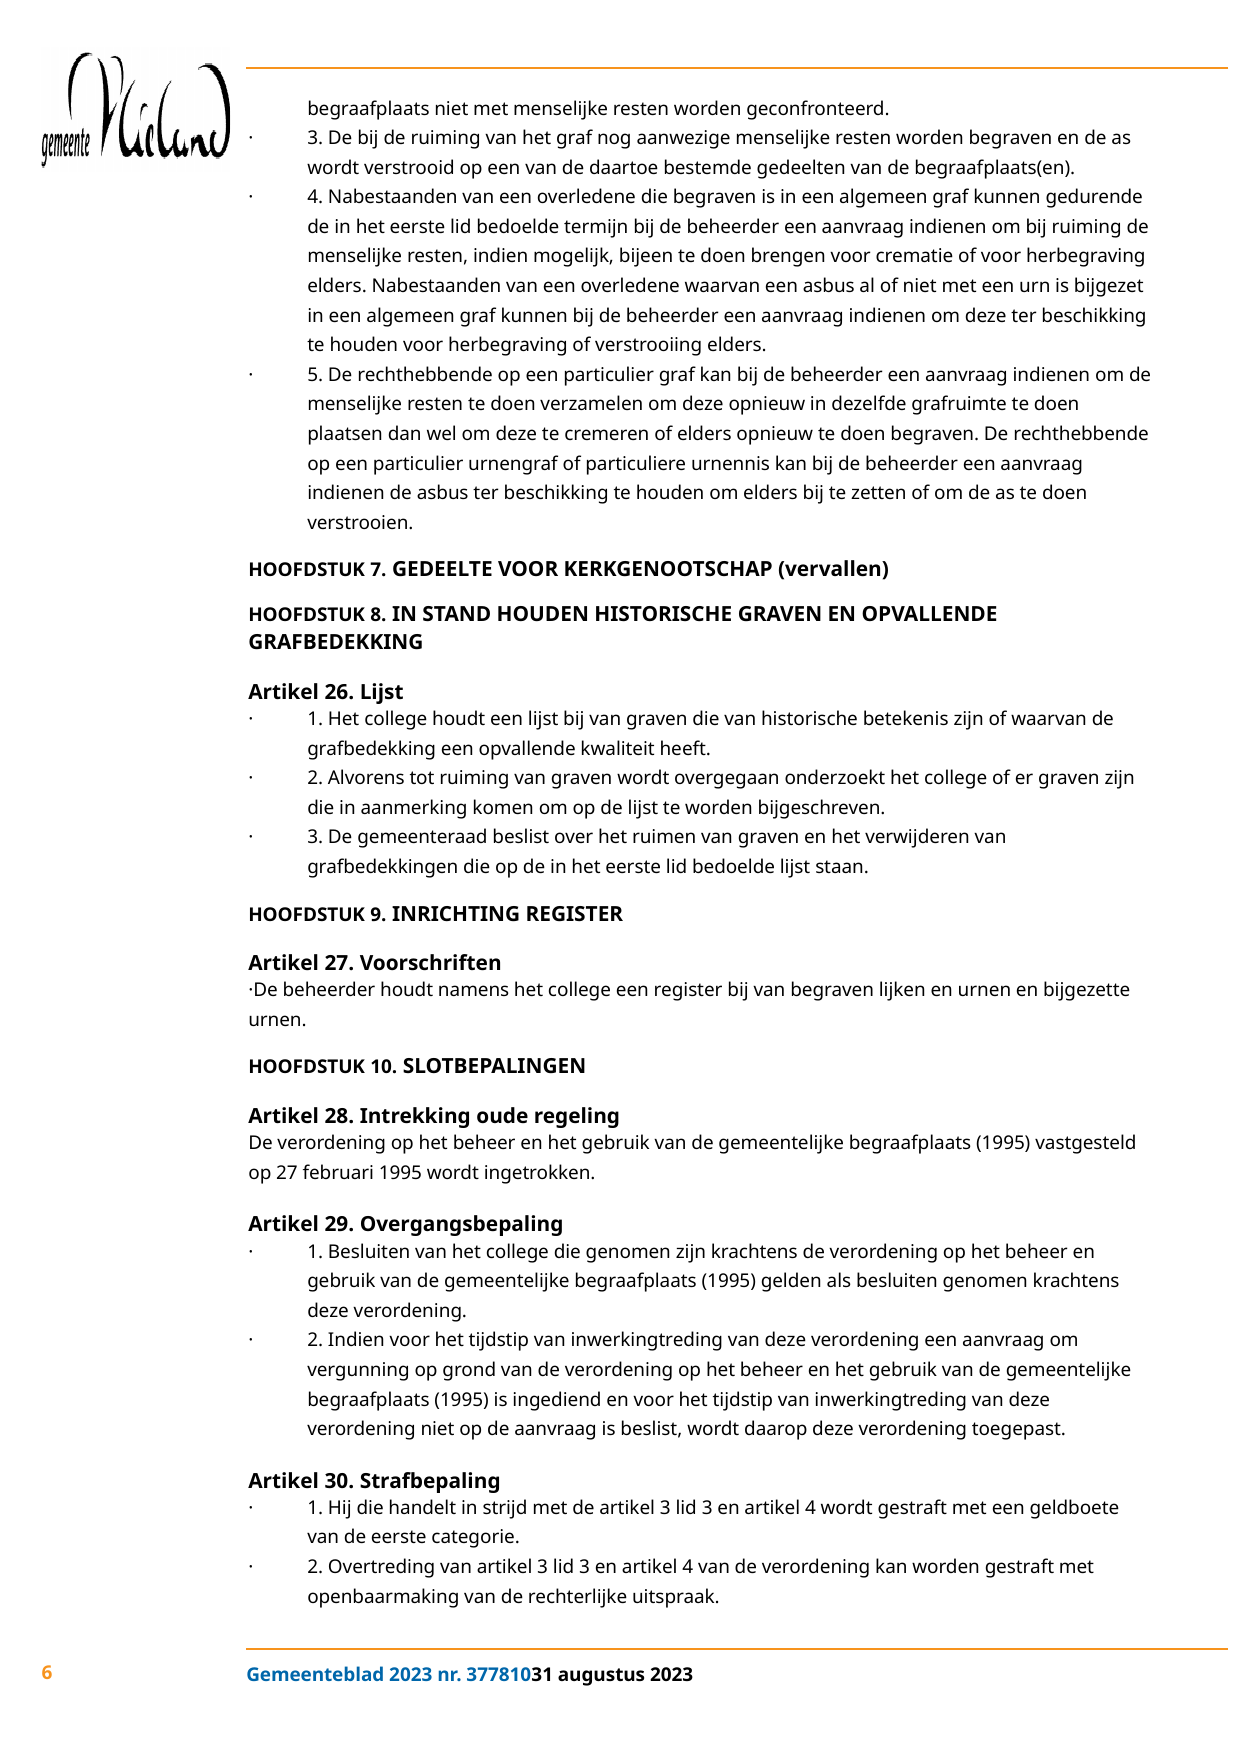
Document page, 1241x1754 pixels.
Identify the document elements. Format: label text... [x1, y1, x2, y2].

text HOOFDSTUK 8. IN STAND HOUDEN HISTORISCHE GRAVEN EN OPVALLENDE GRAFBEDEKKING [248, 599, 1152, 656]
list 2. Indien voor het tijdstip van inwerkingtreding van deze verordening een aanvraag om vergunning op grond van de verordening op het beheer en het gebruik van de gemeentelijke begraafplaats (1995) is ingediend en voor het tijdstip van inwerkingtreding van deze verordening niet op de aanvraag is beslist, wordt daarop deze verordening toegepast. [248, 1327, 1152, 1441]
list 2. Alvorens tot ruiming van graven wordt overgegaan onderzoekt het college of er graven zijn die in aanmerking komen om op de lijst te worden bijgeschreven. [248, 764, 1152, 820]
text Artikel 30. Strafbepaling [248, 1466, 1152, 1494]
list 3. De gemeenteraad beslist over het ruimen van graven en het verwijderen van grafbedekkingen die op de in het eerste lid bedoelde lijst staan. [248, 823, 1152, 879]
list 1. Besluiten van het college die genomen zijn krachtens de verordening op het beheer en gebruik van de gemeentelijke begraafplaats (1995) gelden als besluiten genomen krachtens deze verordening. [248, 1238, 1152, 1323]
text HOOFDSTUK 9. INRICHTING REGISTER [248, 899, 1152, 927]
text HOOFDSTUK 10. SLOTBEPALINGEN [248, 1052, 1152, 1080]
list 2. Overtreding van artikel 3 lid 3 en artikel 4 van de verordening kan worden gestraft met openbaarmaking van de rechterlijke uitspraak. [248, 1553, 1152, 1609]
list 4. Nabestaanden van een overledene die begraven is in een algemeen graf kunnen gedurende de in het eerste lid bedoelde termijn bij de beheerder een aanvraag indienen om bij ruiming de menselijke resten, indien mogelijk, bijeen te doen brengen voor crematie of voor herbegraving elders. Nabestaanden van een overledene waarvan een asbus al of niet met een urn is bijgezet in een algemeen graf kunnen bij de beheerder een aanvraag indienen om deze ter beschikking te houden voor herbegraving of verstrooiing elders. [248, 183, 1152, 357]
text Artikel 28. Intrekking oude regeling [248, 1101, 1152, 1129]
list 1. Het college houdt een lijst bij van graven die van historische betekenis zijn of waarvan de grafbedekking een opvallende kwaliteit heeft. [248, 705, 1152, 761]
text ·De beheerder houdt namens het college een register bij van begraven lijken en urnen en bijgezette urnen. [248, 976, 1152, 1032]
text HOOFDSTUK 7. GEDEELTE VOOR KERKGENOOTSCHAP (vervallen) [248, 554, 1152, 583]
list 3. De bij de ruiming van het graf nog aanwezige menselijke resten worden begraven en de as wordt verstrooid op een van de daartoe bestemde gedeelten van de begraafplaats(en). [248, 124, 1152, 180]
text Artikel 27. Voorschriften [248, 948, 1152, 976]
text De verordening op het beheer en het gebruik van de gemeentelijke begraafplaats (1995) vastgesteld op 27 februari 1995 wordt ingetrokken. [248, 1129, 1152, 1185]
list begraafplaats niet met menselijke resten worden geconfronteerd. [248, 95, 1152, 121]
list 5. De rechthebbende op een particulier graf kan bij de beheerder een aanvraag indienen om de menselijke resten te doen verzamelen om deze opnieuw in dezelfde grafruimte te doen plaatsen dan wel om deze te cremeren of elders opnieuw te doen begraven. De rechthebbende op een particulier urnengraf of particuliere urnennis kan bij de beheerder een aanvraag indienen de asbus ter beschikking te houden om elders bij te zetten of om de as te doen verstrooien. [248, 361, 1152, 535]
picture [41, 47, 231, 172]
text Artikel 26. Lijst [248, 677, 1152, 705]
text Artikel 29. Overgangsbepaling [248, 1209, 1152, 1238]
list 1. Hij die handelt in strijd met de artikel 3 lid 3 en artikel 4 wordt gestraft met een geldboete van de eerste categorie. [248, 1494, 1152, 1549]
